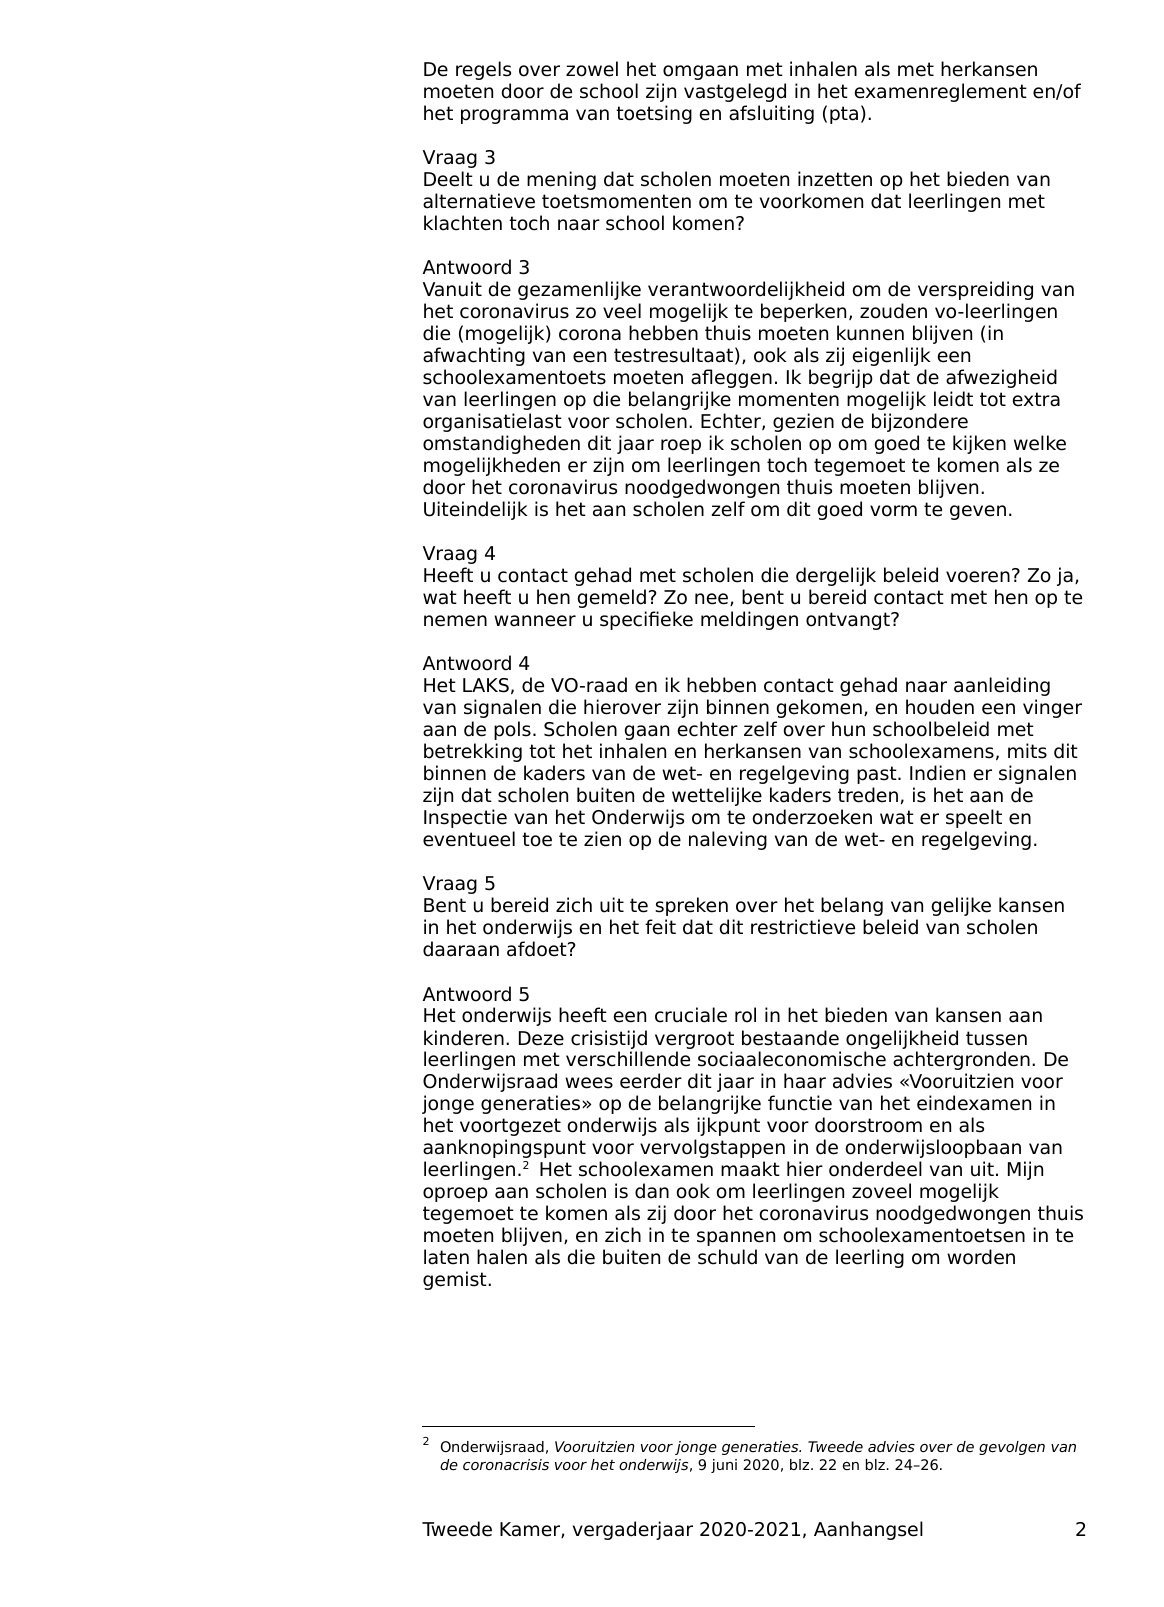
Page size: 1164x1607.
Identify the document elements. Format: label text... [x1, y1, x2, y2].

text Vraag 3 [422, 147, 1087, 169]
text Vraag 5 [422, 873, 1087, 895]
text Vanuit de gezamenlijke verantwoordelijkheid om de verspreiding van het coronavirus zo veel mogelijk te beperken, zouden vo-leerlingen die (mogelijk) corona hebben thuis moeten kunnen blijven (in afwachting van een testresultaat), ook als zij eigenlijk een schoolexamentoets moeten afleggen. Ik begrijp dat de afwezigheid van leerlingen op die belangrijke momenten mogelijk leidt tot extra organisatielast voor scholen. Echter, gezien de bijzondere omstandigheden dit jaar roep ik scholen op om goed te kijken welke mogelijkheden er zijn om leerlingen toch tegemoet te komen als ze door het coronavirus noodgedwongen thuis moeten blijven. Uiteindelijk is het aan scholen zelf om dit goed vorm te geven. [422, 279, 1087, 521]
text De regels over zowel het omgaan met inhalen als met herkansen moeten door de school zijn vastgelegd in het examenreglement en/of het programma van toetsing en afsluiting (pta). [422, 59, 1087, 125]
text Antwoord 3 [422, 257, 1087, 279]
text Deelt u de mening dat scholen moeten inzetten op het bieden van alternatieve toetsmomenten om te voorkomen dat leerlingen met klachten toch naar school komen? [422, 169, 1087, 235]
text Het onderwijs heeft een cruciale rol in het bieden van kansen aan kinderen. Deze crisistijd vergroot bestaande ongelijkheid tussen leerlingen met verschillende sociaaleconomische achtergronden. De Onderwijsraad wees eerder dit jaar in haar advies «Vooruitzien voor jonge generaties» op de belangrijke functie van het eindexamen in het voortgezet onderwijs als ijkpunt voor doorstroom en als aanknopingspunt voor vervolgstappen in de onderwijsloopbaan van leerlingen. Het schoolexamen maakt hier onderdeel van uit. Mijn oproep aan scholen is dan ook om leerlingen zoveel mogelijk tegemoet te komen als zij door het coronavirus noodgedwongen thuis moeten blijven, en zich in te spannen om schoolexamentoetsen in te laten halen als die buiten de schuld van de leerling om worden gemist. [422, 1005, 1087, 1291]
text Bent u bereid zich uit te spreken over het belang van gelijke kansen in het onderwijs en het feit dat dit restrictieve beleid van scholen daaraan afdoet? [422, 895, 1087, 961]
text Antwoord 5 [422, 983, 1087, 1005]
text Heeft u contact gehad met scholen die dergelijk beleid voeren? Zo ja, wat heeft u hen gemeld? Zo nee, bent u bereid contact met hen op te nemen wanneer u specifieke meldingen ontvangt? [422, 565, 1087, 631]
text Het LAKS, de VO-raad en ik hebben contact gehad naar aanleiding van signalen die hierover zijn binnen gekomen, en houden een vinger aan de pols. Scholen gaan echter zelf over hun schoolbeleid met betrekking tot het inhalen en herkansen van schoolexamens, mits dit binnen de kaders van de wet- en regelgeving past. Indien er signalen zijn dat scholen buiten de wettelijke kaders treden, is het aan de Inspectie van het Onderwijs om te onderzoeken wat er speelt en eventueel toe te zien op de naleving van de wet- en regelgeving. [422, 675, 1087, 851]
text Onderwijsraad, Vooruitzien voor jonge generaties. Tweede advies over de gevolgen van de coronacrisis voor het onderwijs, 9 juni 2020, blz. 22 en blz. 24–26. [422, 1435, 1087, 1474]
text Vraag 4 [422, 543, 1087, 565]
text Antwoord 4 [422, 653, 1087, 675]
